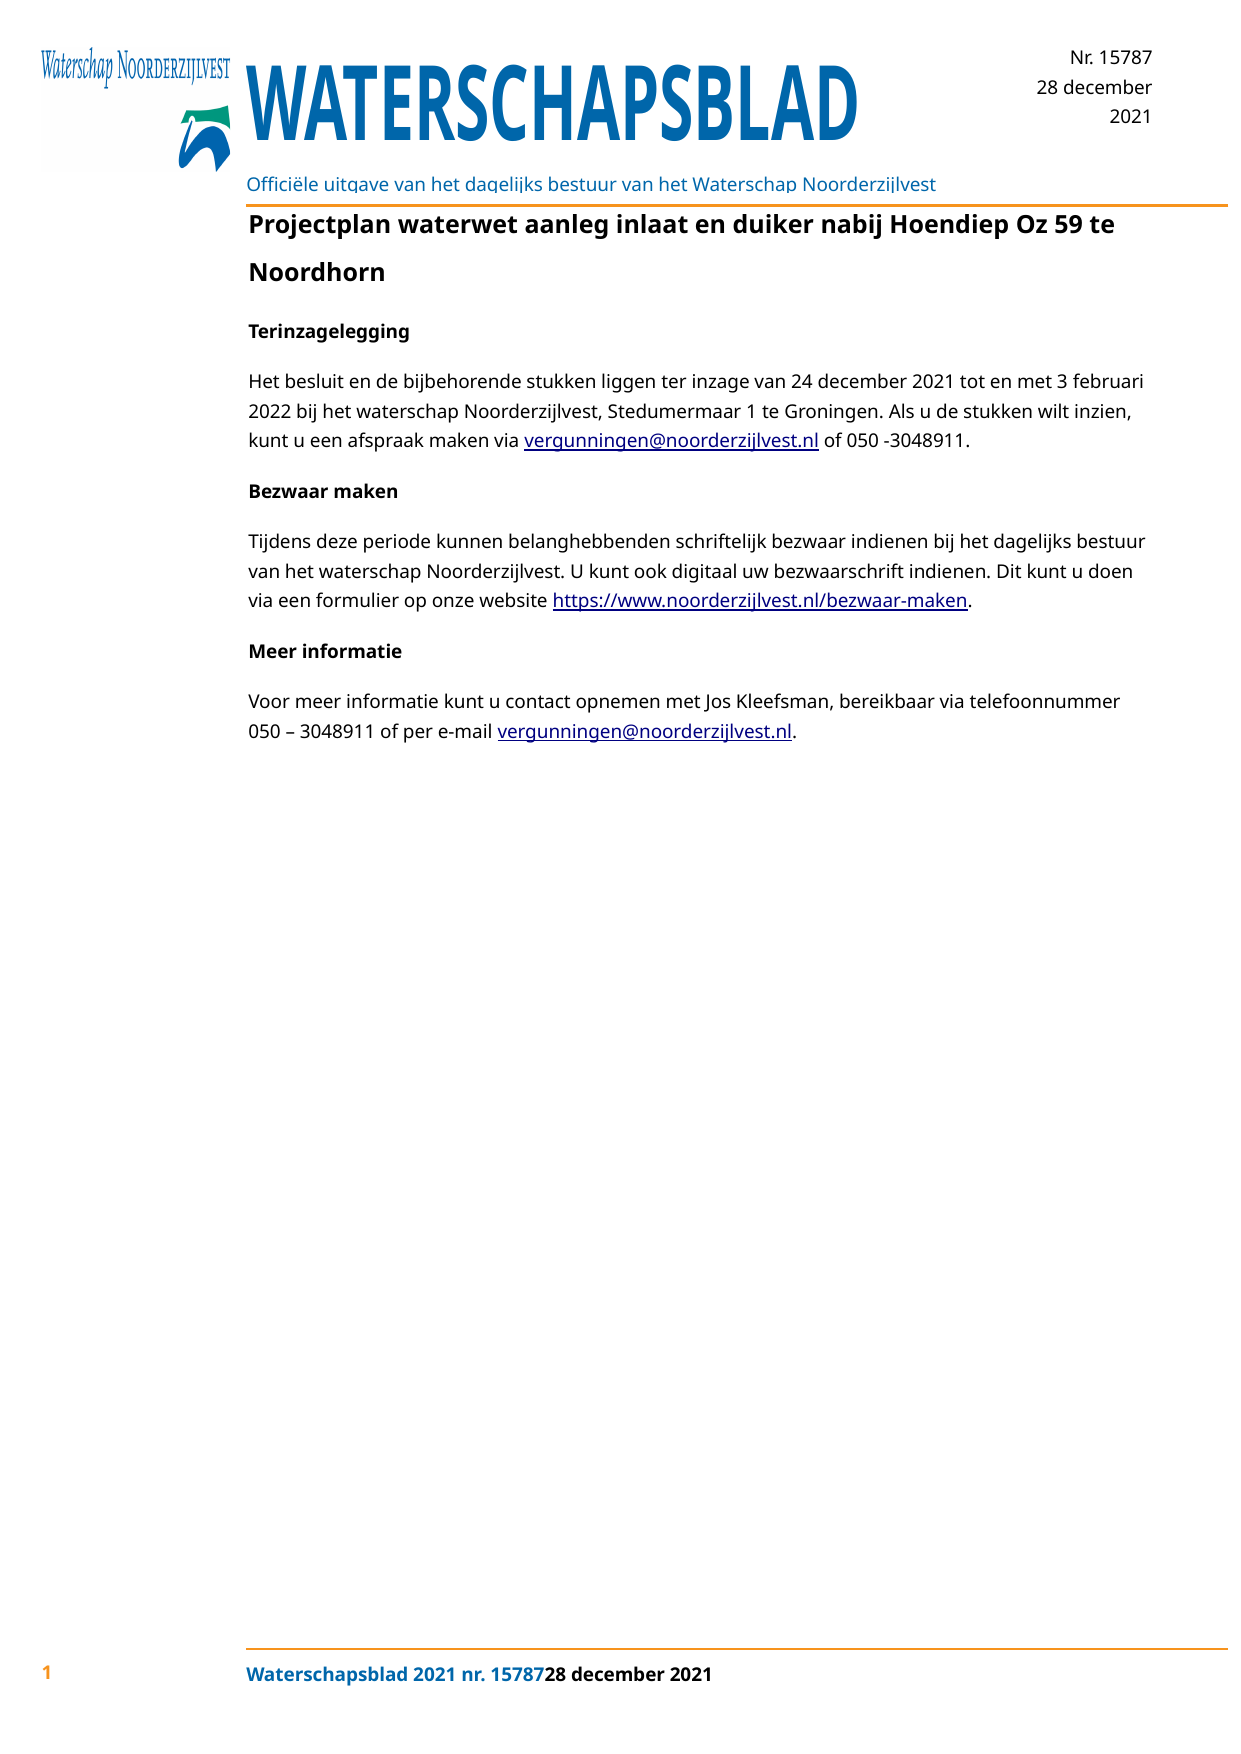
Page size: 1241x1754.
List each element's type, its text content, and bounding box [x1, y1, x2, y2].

text Projectplan waterwet aanleg inlaat en duiker nabij Hoendiep Oz 59 te Noordhorn [248, 207, 1152, 288]
text Tijdens deze periode kunnen belanghebbenden schriftelijk bezwaar indienen bij het dagelijks bestuur van het waterschap Noorderzijlvest. U kunt ook digitaal uw bezwaarschrift indienen. Dit kunt u doen via een formulier op onze website https://www.noorderzijlvest.nl/bezwaar-maken. [248, 528, 1152, 613]
text Voor meer informatie kunt u contact opnemen met Jos Kleefsman, bereikbaar via telefoonnummer 050 – 3048911 of per e-mail vergunningen@noorderzijlvest.nl. [248, 688, 1152, 744]
text Meer informatie [248, 638, 1152, 664]
text Terinzagelegging [248, 318, 1152, 344]
text Het besluit en de bijbehorende stukken liggen ter inzage van 24 december 2021 tot en met 3 februari 2022 bij het waterschap Noorderzijlvest, Stedumermaar 1 te Groningen. Als u de stukken wilt inzien, kunt u een afspraak maken via vergunningen@noorderzijlvest.nl of 050 -3048911. [248, 368, 1152, 453]
text Bezwaar maken [248, 478, 1152, 504]
picture [41, 47, 231, 172]
